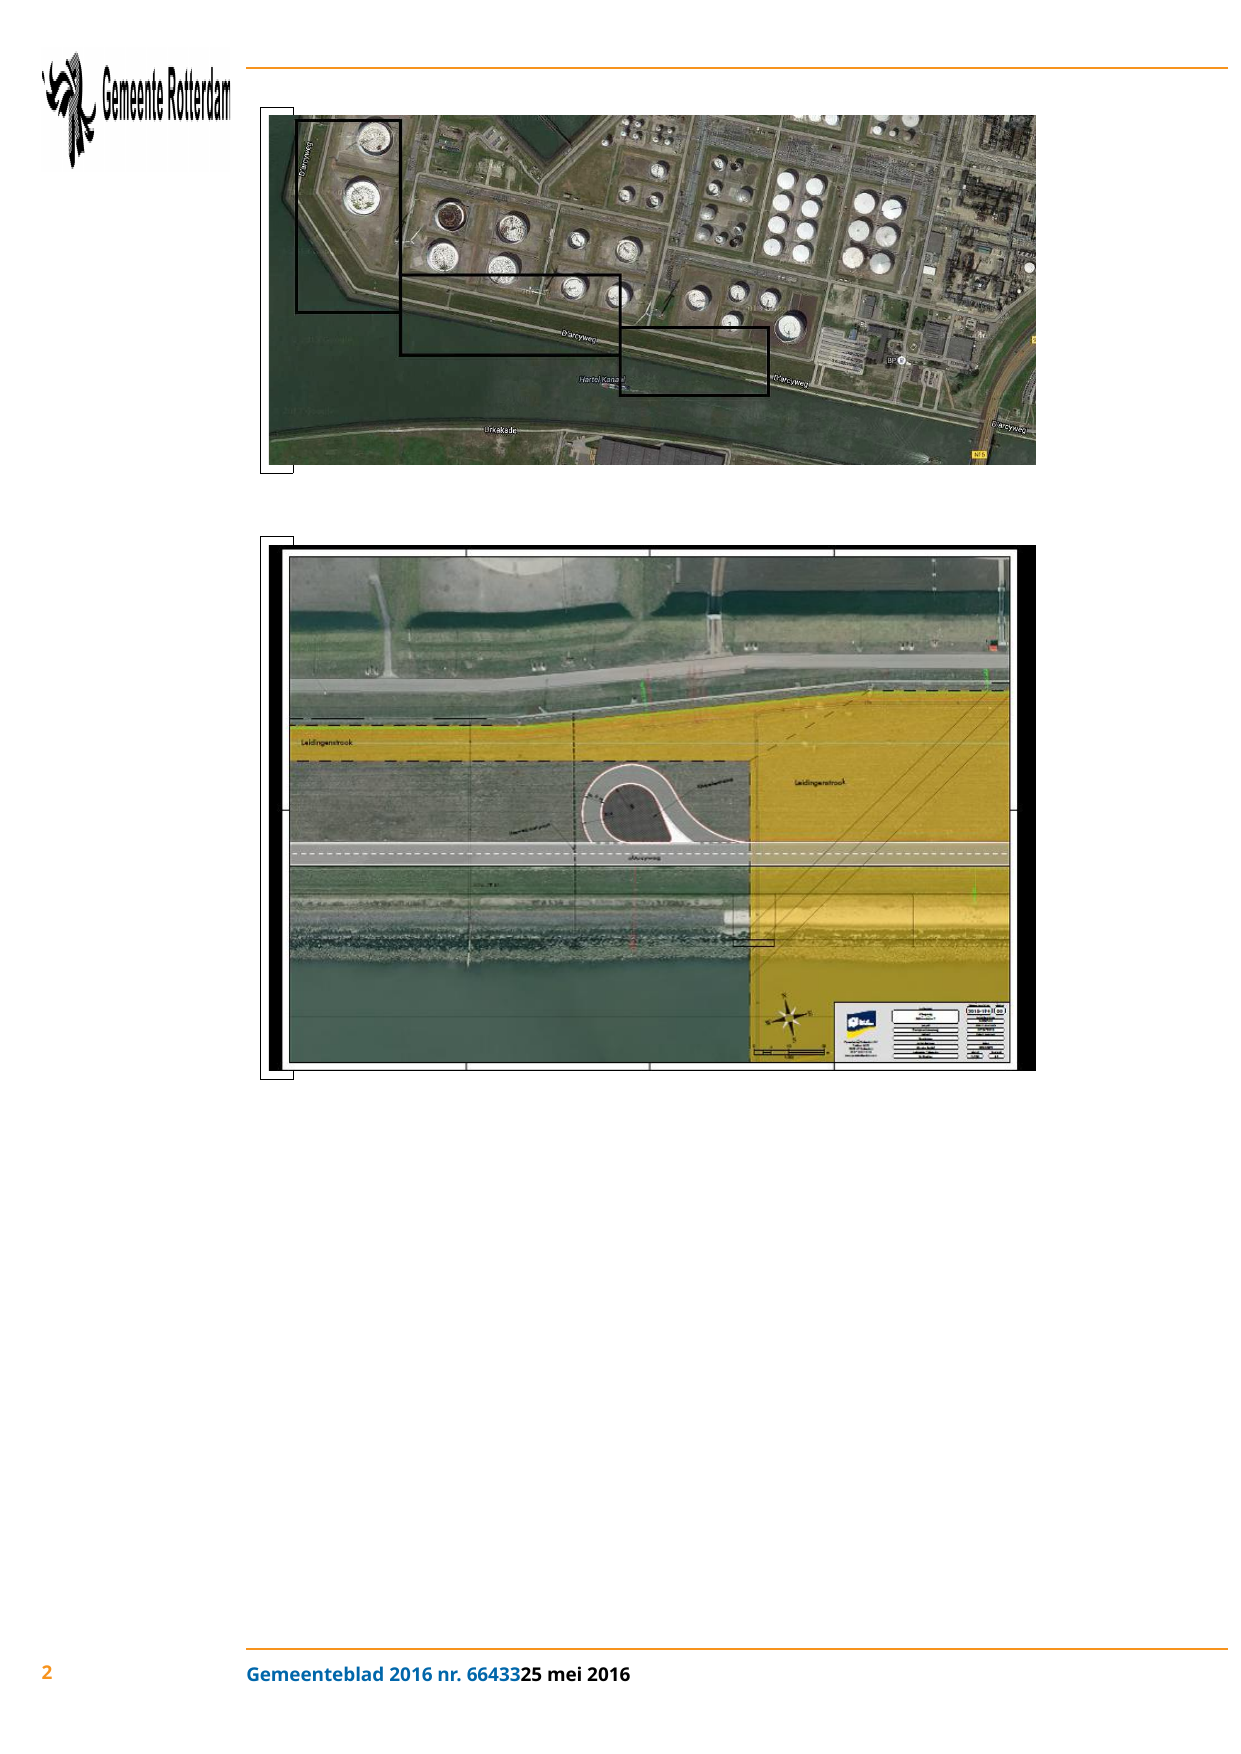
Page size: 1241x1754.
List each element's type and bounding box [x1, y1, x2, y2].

picture [268, 545, 1036, 1071]
picture [268, 115, 1036, 465]
picture [41, 47, 231, 172]
